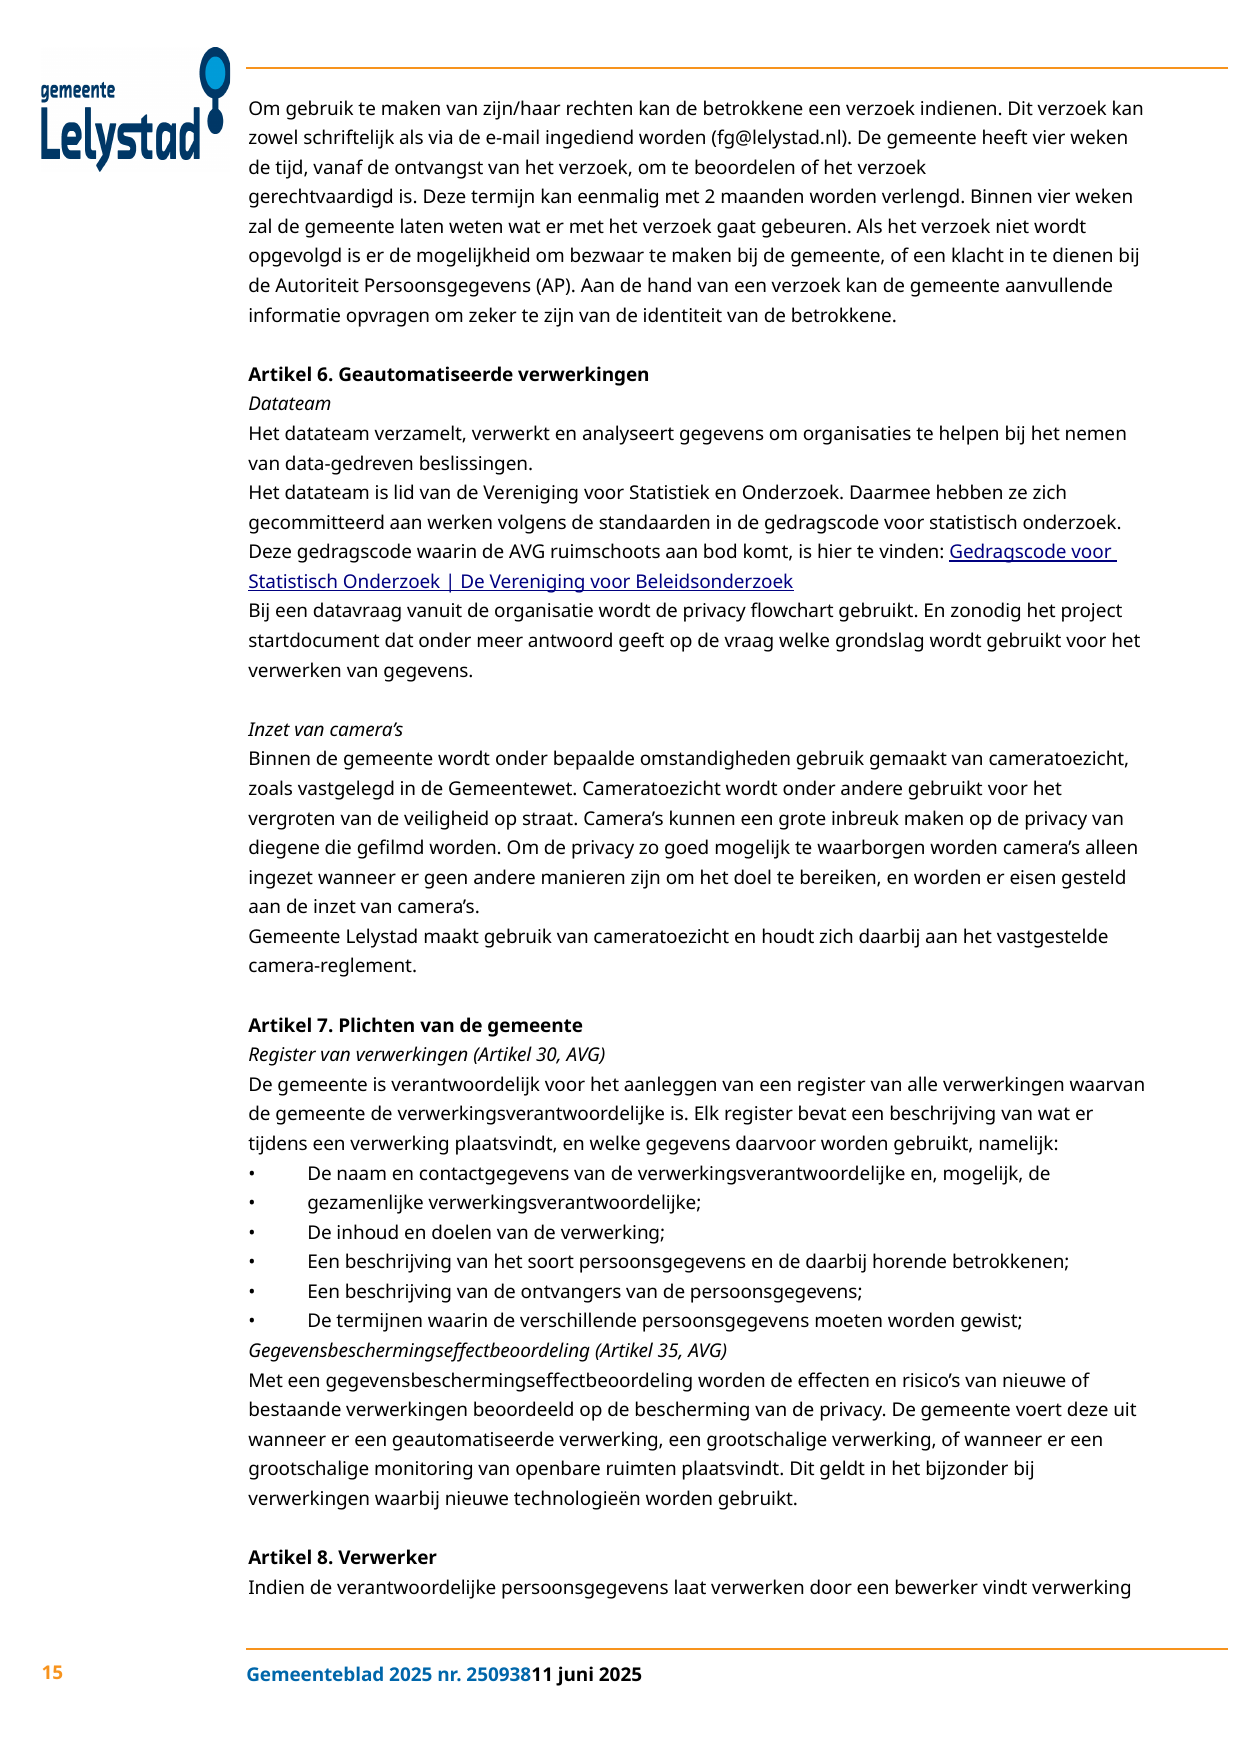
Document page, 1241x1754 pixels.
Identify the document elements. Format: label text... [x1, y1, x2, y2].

text Om gebruik te maken van zijn/haar rechten kan de betrokkene een verzoek indienen. Dit verzoek kan zowel schriftelijk als via de e-mail ingediend worden (fg@lelystad.nl). De gemeente heeft vier weken de tijd, vanaf de ontvangst van het verzoek, om te beoordelen of het verzoek [248, 95, 1152, 180]
text Het datateam is lid van de Vereniging voor Statistiek en Onderzoek. Daarmee hebben ze zich gecommitteerd aan werken volgens de standaarden in de gedragscode voor statistisch onderzoek. Deze gedragscode waarin de AVG ruimschoots aan bod komt, is hier te vinden: Gedragscode voor Statistisch Onderzoek | De Vereniging voor Beleidsonderzoek [248, 479, 1152, 594]
text De gemeente is verantwoordelijk voor het aanleggen van een register van alle verwerkingen waarvan de gemeente de verwerkingsverantwoordelijke is. Elk register bevat een beschrijving van wat er tijdens een verwerking plaatsvindt, en welke gegevens daarvoor worden gebruikt, namelijk: [248, 1071, 1152, 1156]
list Een beschrijving van het soort persoonsgegevens en de daarbij horende betrokkenen; [248, 1248, 1152, 1274]
text Bij een datavraag vanuit de organisatie wordt de privacy flowchart gebruikt. En zonodig het project startdocument dat onder meer antwoord geeft op de vraag welke grondslag wordt gebruikt voor het verwerken van gegevens. [248, 598, 1152, 683]
text Gegevensbeschermingseffectbeoordeling (Artikel 35, AVG) [248, 1337, 1152, 1363]
list gezamenlijke verwerkingsverantwoordelijke; [248, 1189, 1152, 1215]
text Artikel 8. Verwerker [248, 1544, 1152, 1570]
text gerechtvaardigd is. Deze termijn kan eenmalig met 2 maanden worden verlengd. Binnen vier weken zal de gemeente laten weten wat er met het verzoek gaat gebeuren. Als het verzoek niet wordt opgevolgd is er de mogelijkheid om bezwaar te maken bij de gemeente, of een klacht in te dienen bij de Autoriteit Persoonsgegevens (AP). Aan de hand van een verzoek kan de gemeente aanvullende informatie opvragen om zeker te zijn van de identiteit van de betrokkene. [248, 183, 1152, 328]
text Artikel 6. Geautomatiseerde verwerkingen [248, 361, 1152, 387]
text Het datateam verzamelt, verwerkt en analyseert gegevens om organisaties te helpen bij het nemen van data-gedreven beslissingen. [248, 420, 1152, 476]
list De termijnen waarin de verschillende persoonsgegevens moeten worden gewist; [248, 1308, 1152, 1333]
text Binnen de gemeente wordt onder bepaalde omstandigheden gebruik gemaakt van cameratoezicht, zoals vastgelegd in de Gemeentewet. Cameratoezicht wordt onder andere gebruikt voor het vergroten van de veiligheid op straat. Camera’s kunnen een grote inbreuk maken op de privacy van diegene die gefilmd worden. Om de privacy zo goed mogelijk te waarborgen worden camera’s alleen ingezet wanneer er geen andere manieren zijn om het doel te bereiken, en worden er eisen gesteld aan de inzet van camera’s. [248, 746, 1152, 919]
text Gemeente Lelystad maakt gebruik van cameratoezicht en houdt zich daarbij aan het vastgestelde camera-reglement. [248, 923, 1152, 978]
text Register van verwerkingen (Artikel 30, AVG) [248, 1041, 1152, 1067]
picture [41, 47, 231, 172]
list De inhoud en doelen van de verwerking; [248, 1219, 1152, 1245]
text Inzet van camera’s [248, 716, 1152, 742]
text Datateam [248, 391, 1152, 416]
text Indien de verantwoordelijke persoonsgegevens laat verwerken door een bewerker vindt verwerking [248, 1574, 1152, 1600]
list De naam en contactgegevens van de verwerkingsverantwoordelijke en, mogelijk, de [248, 1160, 1152, 1186]
text Met een gegevensbeschermingseffectbeoordeling worden de effecten en risico’s van nieuwe of bestaande verwerkingen beoordeeld op de bescherming van de privacy. De gemeente voert deze uit wanneer er een geautomatiseerde verwerking, een grootschalige verwerking, of wanneer er een grootschalige monitoring van openbare ruimten plaatsvindt. Dit geldt in het bijzonder bij verwerkingen waarbij nieuwe technologieën worden gebruikt. [248, 1367, 1152, 1511]
list Een beschrijving van de ontvangers van de persoonsgegevens; [248, 1278, 1152, 1304]
text Artikel 7. Plichten van de gemeente [248, 1012, 1152, 1038]
